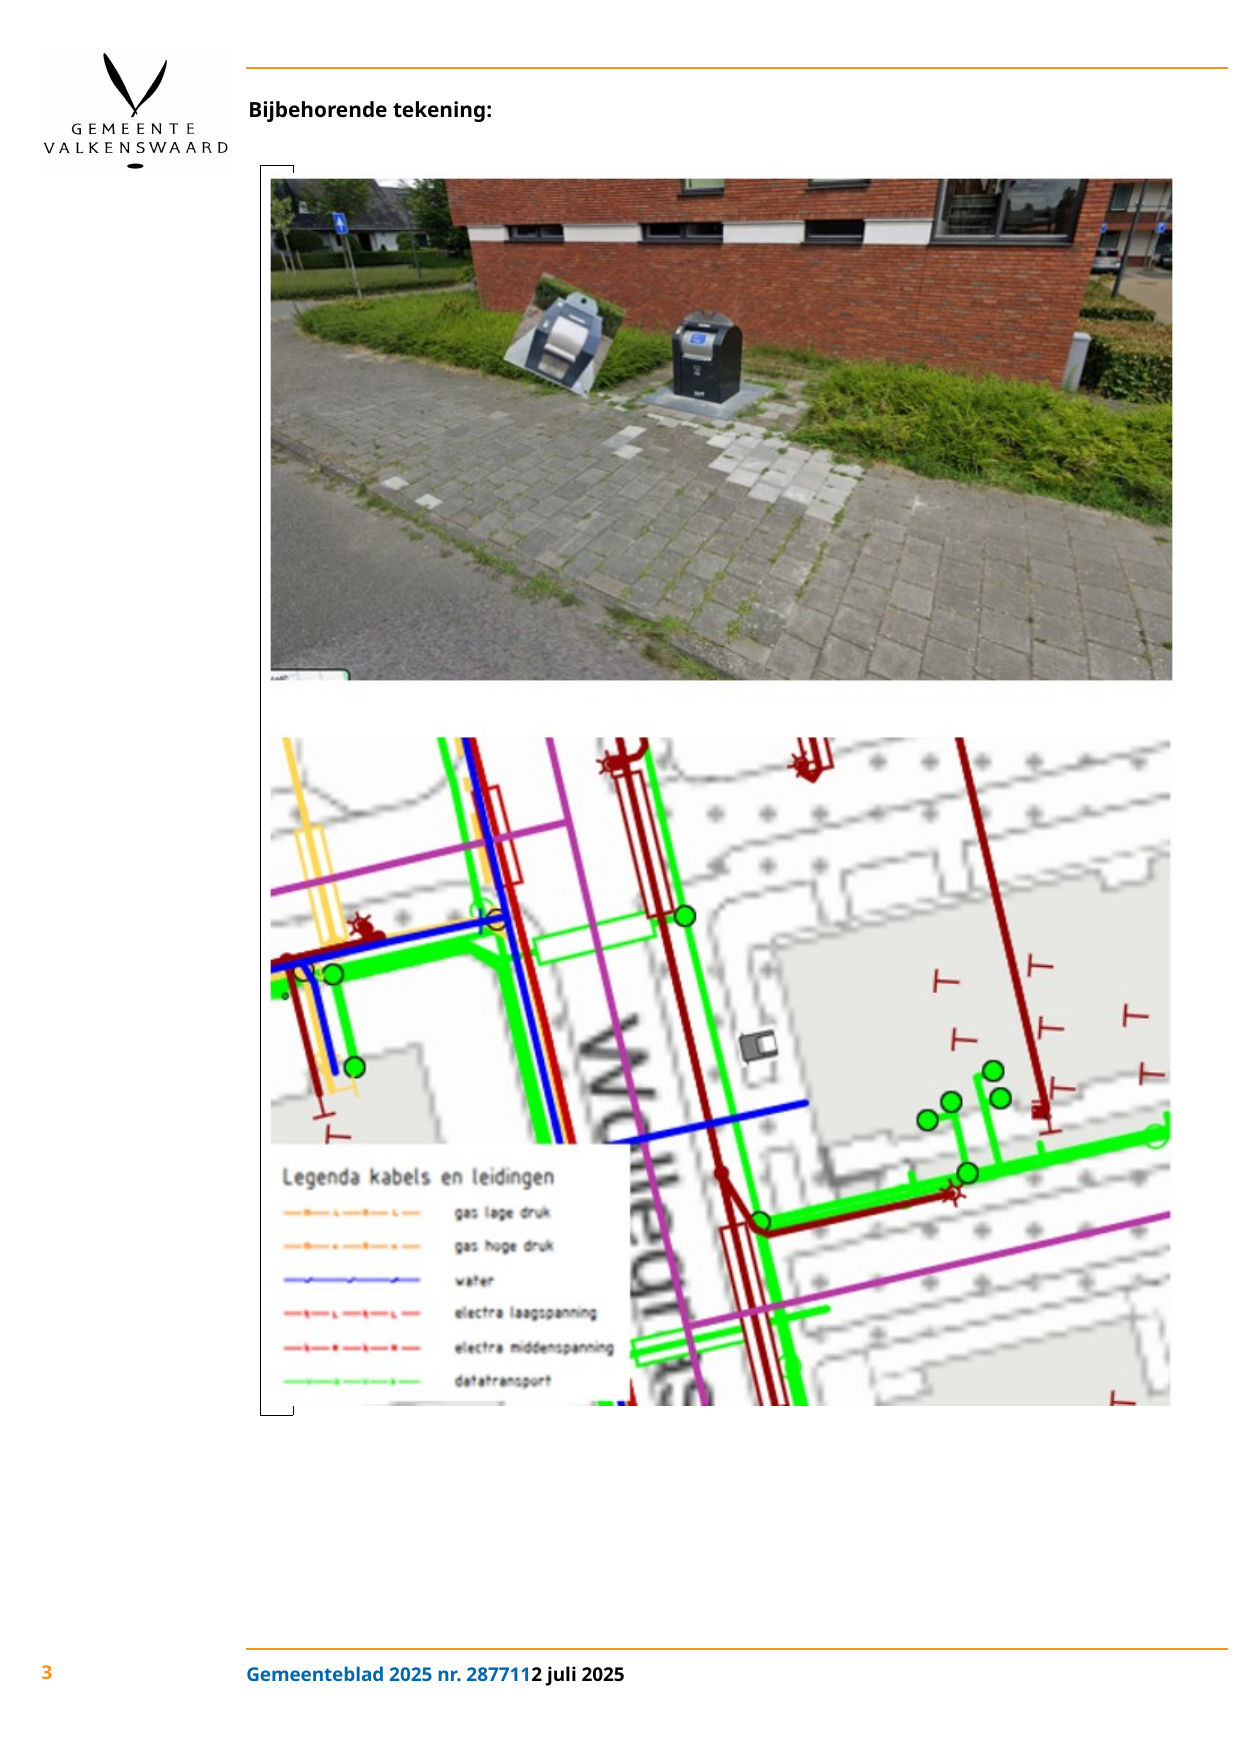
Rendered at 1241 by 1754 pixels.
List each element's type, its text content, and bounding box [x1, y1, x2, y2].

picture [268, 173, 1173, 1406]
picture [41, 47, 231, 172]
text Bijbehorende tekening: [248, 95, 1152, 123]
